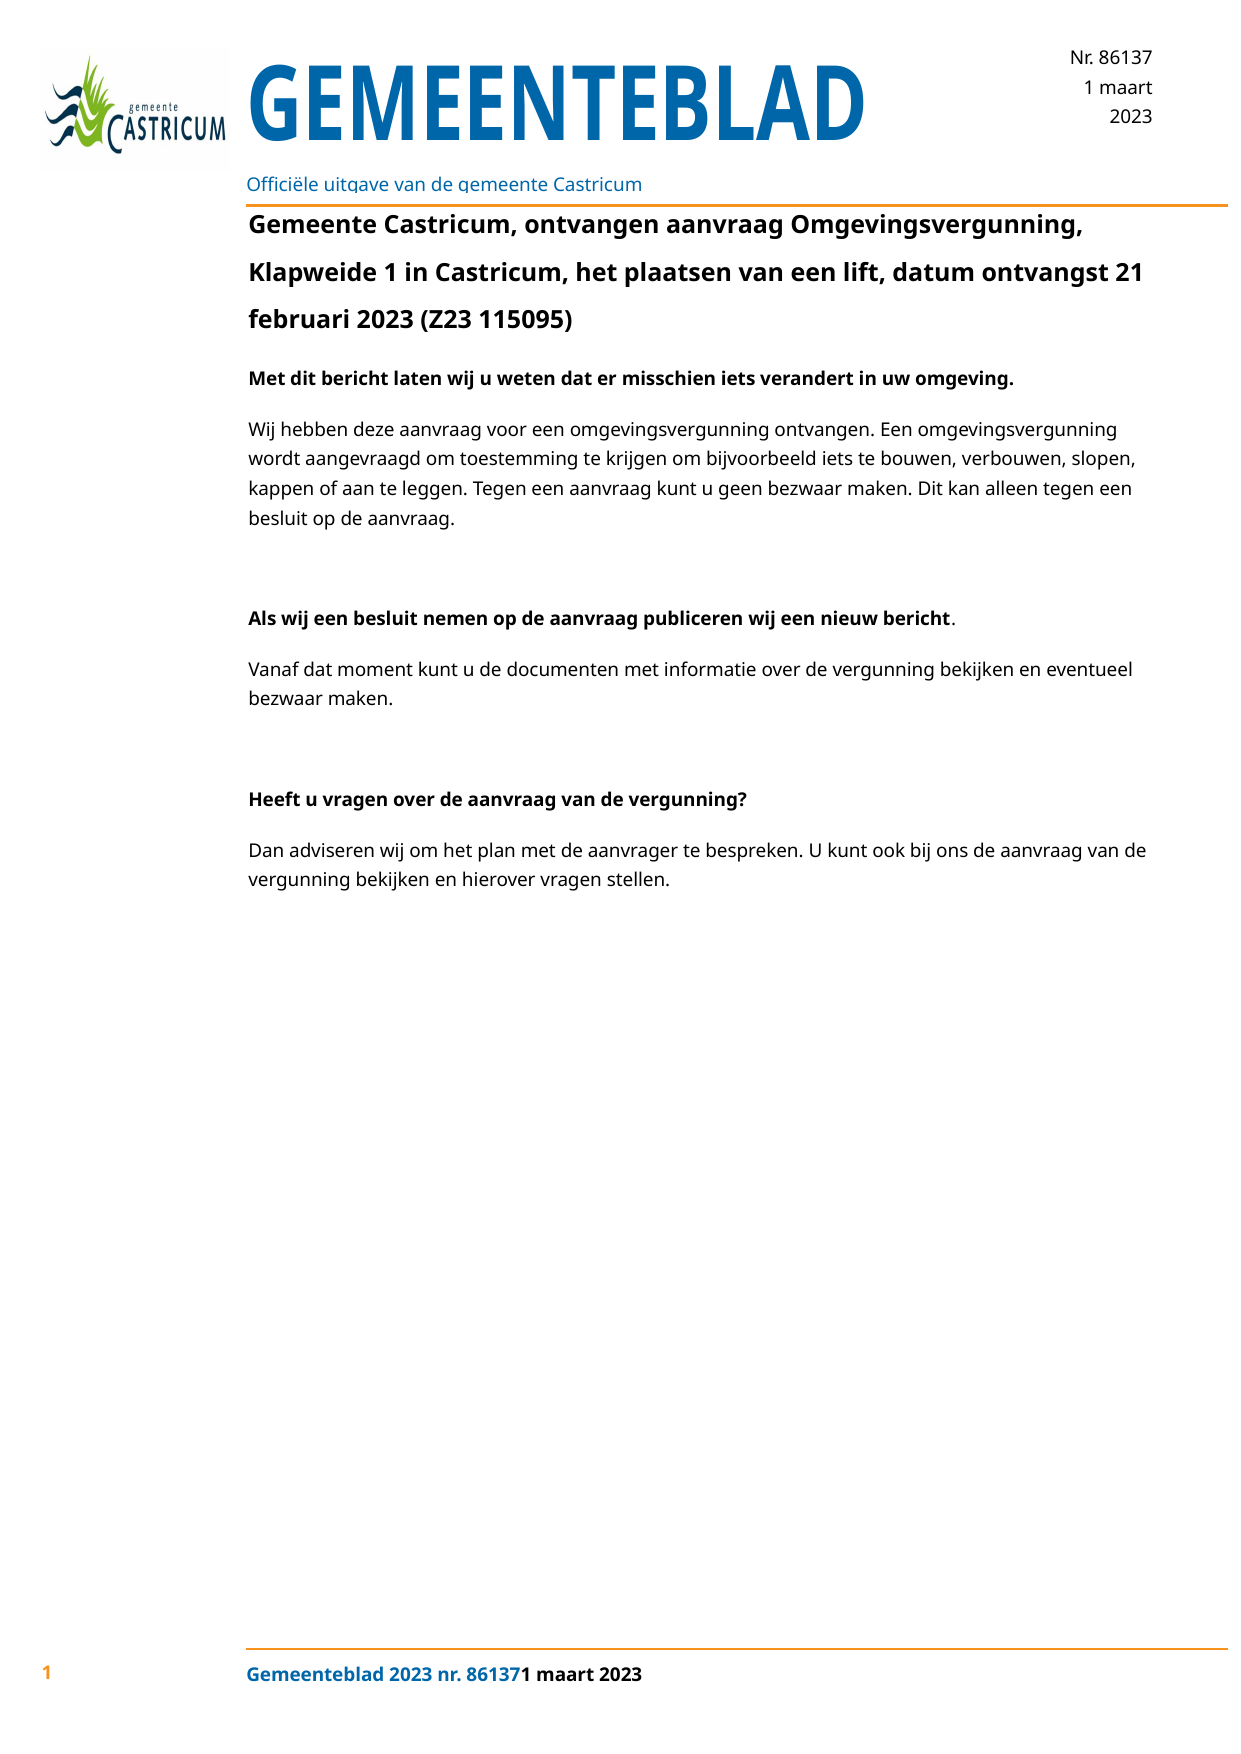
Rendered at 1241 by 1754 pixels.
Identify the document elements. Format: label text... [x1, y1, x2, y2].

text Dan adviseren wij om het plan met de aanvrager te bespreken. U kunt ook bij ons de aanvraag van de vergunning bekijken en hierover vragen stellen. [248, 837, 1152, 892]
text Vanaf dat moment kunt u de documenten met informatie over de vergunning bekijken en eventueel bezwaar maken. [248, 656, 1152, 711]
text Heeft u vragen over de aanvraag van de vergunning? [248, 786, 1152, 812]
text Gemeente Castricum, ontvangen aanvraag Omgevingsvergunning, Klapweide 1 in Castricum, het plaatsen van een lift, datum ontvangst 21 februari 2023 (Z23 115095) [248, 207, 1152, 336]
picture [41, 47, 231, 172]
text Wij hebben deze aanvraag voor een omgevingsvergunning ontvangen. Een omgevingsvergunning wordt aangevraagd om toestemming te krijgen om bijvoorbeeld iets te bouwen, verbouwen, slopen, kappen of aan te leggen. Tegen een aanvraag kunt u geen bezwaar maken. Dit kan alleen tegen een besluit op de aanvraag. [248, 416, 1152, 530]
text Als wij een besluit nemen op de aanvraag publiceren wij een nieuw bericht. [248, 606, 1152, 631]
text Met dit bericht laten wij u weten dat er misschien iets verandert in uw omgeving. [248, 366, 1152, 391]
